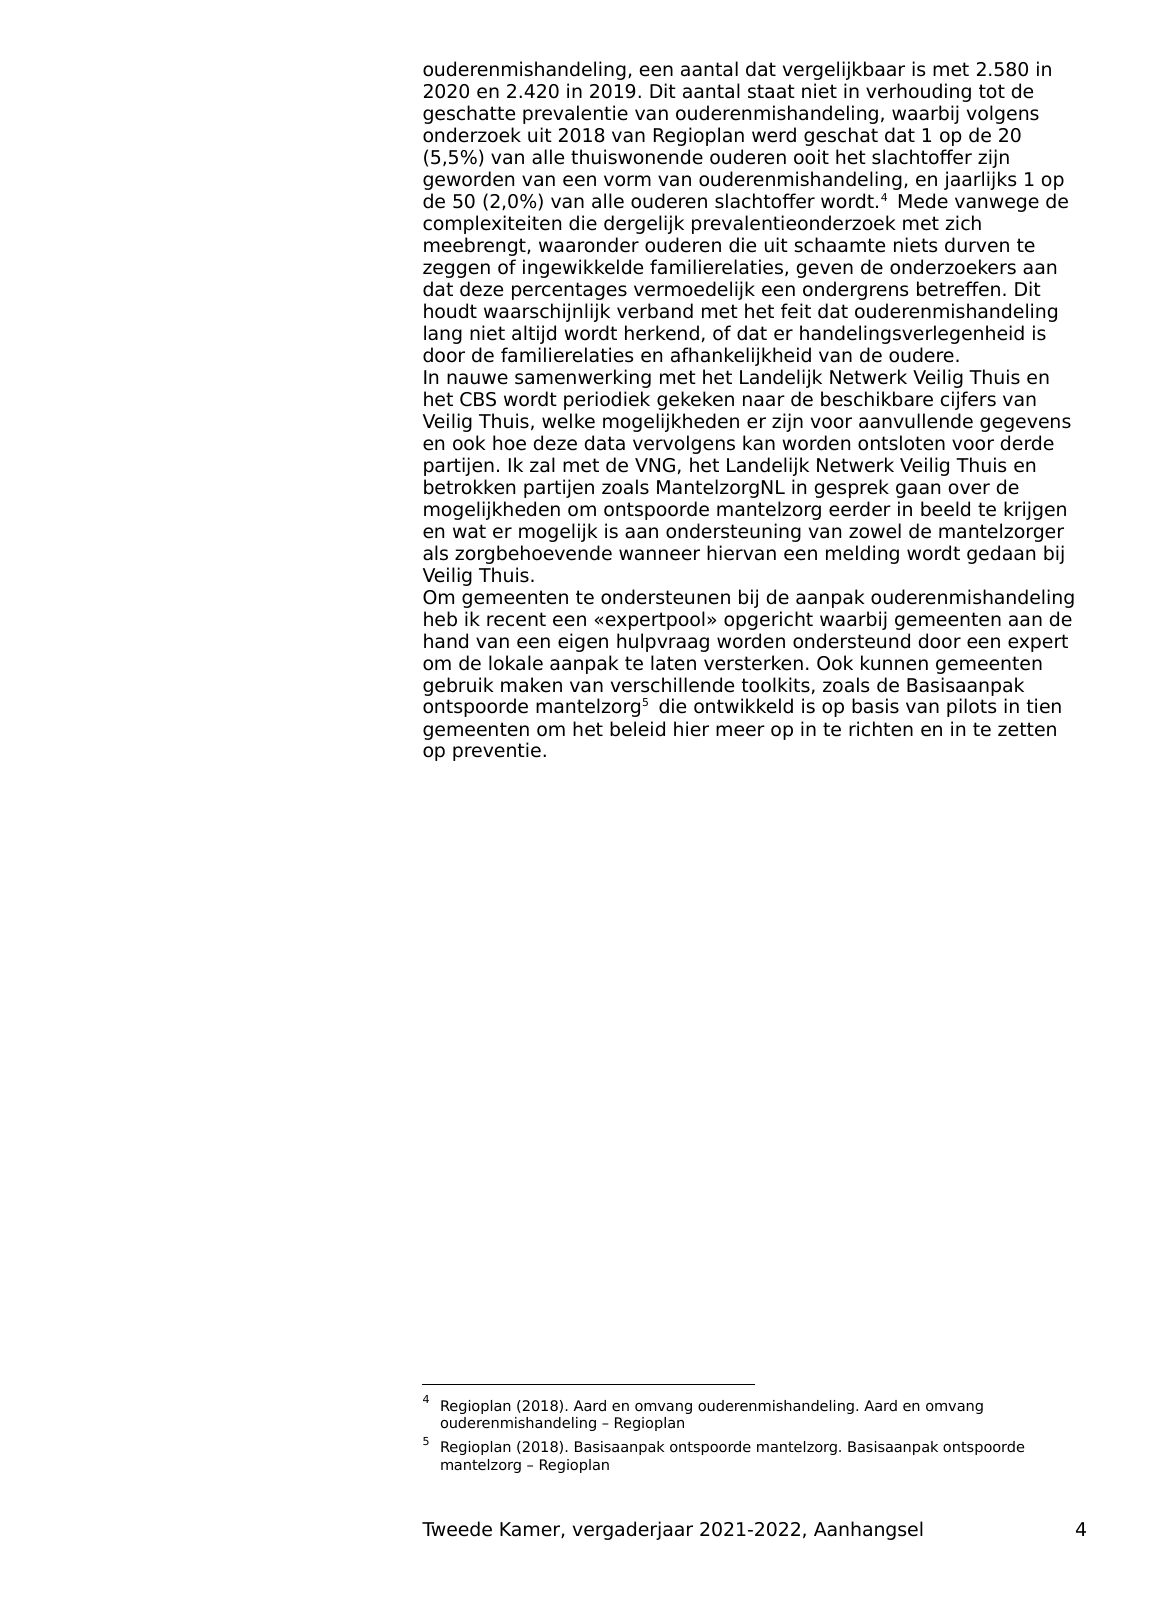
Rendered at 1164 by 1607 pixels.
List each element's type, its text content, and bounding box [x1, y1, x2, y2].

text Om gemeenten te ondersteunen bij de aanpak ouderenmishandeling heb ik recent een «expertpool» opgericht waarbij gemeenten aan de hand van een eigen hulpvraag worden ondersteund door een expert om de lokale aanpak te laten versterken. Ook kunnen gemeenten gebruik maken van verschillende toolkits, zoals de Basisaanpak ontspoorde mantelzorg die ontwikkeld is op basis van pilots in tien gemeenten om het beleid hier meer op in te richten en in te zetten op preventie. [422, 587, 1087, 762]
text Regioplan (2018). Basisaanpak ontspoorde mantelzorg. Basisaanpak ontspoorde mantelzorg – Regioplan [422, 1435, 1087, 1474]
text Regioplan (2018). Aard en omvang ouderenmishandeling. Aard en omvang ouderenmishandeling – Regioplan [422, 1393, 1087, 1432]
text In nauwe samenwerking met het Landelijk Netwerk Veilig Thuis en het CBS wordt periodiek gekeken naar de beschikbare cijfers van Veilig Thuis, welke mogelijkheden er zijn voor aanvullende gegevens en ook hoe deze data vervolgens kan worden ontsloten voor derde partijen. Ik zal met de VNG, het Landelijk Netwerk Veilig Thuis en betrokken partijen zoals MantelzorgNL in gesprek gaan over de mogelijkheden om ontspoorde mantelzorg eerder in beeld te krijgen en wat er mogelijk is aan ondersteuning van zowel de mantelzorger als zorgbehoevende wanneer hiervan een melding wordt gedaan bij Veilig Thuis. [422, 367, 1087, 587]
text ouderenmishandeling, een aantal dat vergelijkbaar is met 2.580 in 2020 en 2.420 in 2019. Dit aantal staat niet in verhouding tot de geschatte prevalentie van ouderenmishandeling, waarbij volgens onderzoek uit 2018 van Regioplan werd geschat dat 1 op de 20 (5,5%) van alle thuiswonende ouderen ooit het slachtoffer zijn geworden van een vorm van ouderenmishandeling, en jaarlijks 1 op de 50 (2,0%) van alle ouderen slachtoffer wordt. Mede vanwege de complexiteiten die dergelijk prevalentieonderzoek met zich meebrengt, waaronder ouderen die uit schaamte niets durven te zeggen of ingewikkelde familierelaties, geven de onderzoekers aan dat deze percentages vermoedelijk een ondergrens betreffen. Dit houdt waarschijnlijk verband met het feit dat ouderenmishandeling lang niet altijd wordt herkend, of dat er handelingsverlegenheid is door de familierelaties en afhankelijkheid van de oudere. [422, 59, 1087, 367]
